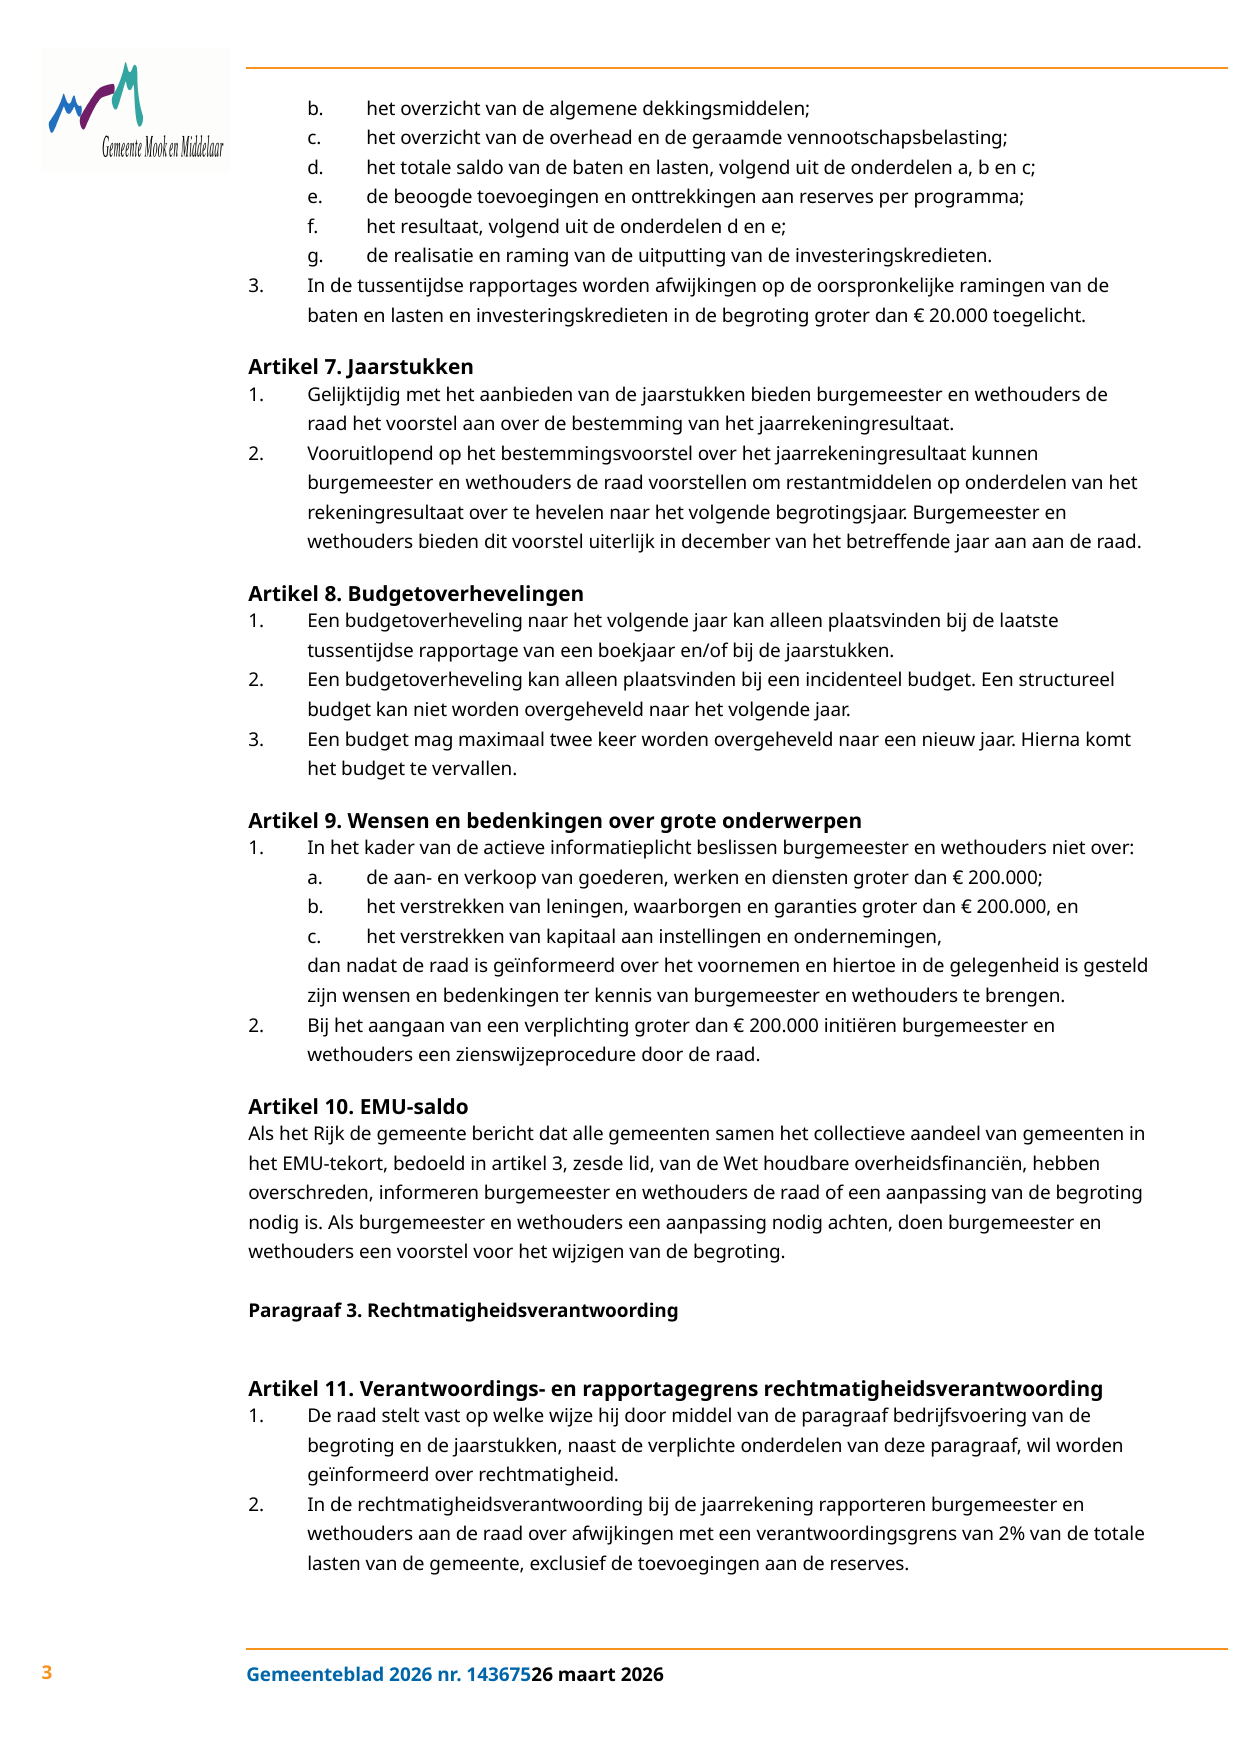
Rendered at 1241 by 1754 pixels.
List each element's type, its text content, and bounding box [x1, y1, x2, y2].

picture [41, 47, 231, 172]
list In het kader van de actieve informatieplicht beslissen burgemeester en wethouders niet over: [248, 834, 1152, 860]
list Gelijktijdig met het aanbieden van de jaarstukken bieden burgemeester en wethouders de raad het voorstel aan over de bestemming van het jaarrekeningresultaat. [248, 381, 1152, 436]
text Als het Rijk de gemeente bericht dat alle gemeenten samen het collectieve aandeel van gemeenten in het EMU-tekort, bedoeld in artikel 3, zesde lid, van de Wet houdbare overheidsfinanciën, hebben overschreden, informeren burgemeester en wethouders de raad of een aanpassing van de begroting nodig is. Als burgemeester en wethouders een aanpassing nodig achten, doen burgemeester en wethouders een voorstel voor het wijzigen van de begroting. [248, 1120, 1152, 1264]
list Een budget mag maximaal twee keer worden overgeheveld naar een nieuw jaar. Hierna komt het budget te vervallen. [248, 726, 1152, 781]
text Artikel 8. Budgetoverhevelingen [248, 579, 1152, 607]
list Een budgetoverheveling kan alleen plaatsvinden bij een incidenteel budget. Een structureel budget kan niet worden overgeheveld naar het volgende jaar. [248, 667, 1152, 722]
list het verstrekken van leningen, waarborgen en garanties groter dan € 200.000, en [307, 893, 1152, 919]
list De raad stelt vast op welke wijze hij door middel van de paragraaf bedrijfsvoering van de begroting en de jaarstukken, naast de verplichte onderdelen van deze paragraaf, wil worden geïnformeerd over rechtmatigheid. [248, 1402, 1152, 1487]
list de aan- en verkoop van goederen, werken en diensten groter dan € 200.000; [307, 864, 1152, 889]
list Een budgetoverheveling naar het volgende jaar kan alleen plaatsvinden bij de laatste tussentijdse rapportage van een boekjaar en/of bij de jaarstukken. [248, 607, 1152, 663]
list In de tussentijdse rapportages worden afwijkingen op de oorspronkelijke ramingen van de baten en lasten en investeringskredieten in de begroting groter dan € 20.000 toegelicht. [248, 272, 1152, 328]
list het verstrekken van kapitaal aan instellingen en ondernemingen, [307, 923, 1152, 949]
list In de rechtmatigheidsverantwoording bij de jaarrekening rapporteren burgemeester en wethouders aan de raad over afwijkingen met een verantwoordingsgrens van 2% van de totale lasten van de gemeente, exclusief de toevoegingen aan de reserves. [248, 1491, 1152, 1576]
list het totale saldo van de baten en lasten, volgend uit de onderdelen a, b en c; [307, 154, 1152, 180]
list Vooruitlopend op het bestemmingsvoorstel over het jaarrekeningresultaat kunnen burgemeester en wethouders de raad voorstellen om restantmiddelen op onderdelen van het rekeningresultaat over te hevelen naar het volgende begrotingsjaar. Burgemeester en wethouders bieden dit voorstel uiterlijk in december van het betreffende jaar aan aan de raad. [248, 440, 1152, 554]
list het overzicht van de algemene dekkingsmiddelen; [307, 95, 1152, 121]
list het overzicht van de overhead en de geraamde vennootschapsbelasting; [307, 124, 1152, 150]
text Paragraaf 3. Rechtmatigheidsverantwoording [248, 1298, 1152, 1323]
list de realisatie en raming van de uitputting van de investeringskredieten. [307, 243, 1152, 268]
text Artikel 9. Wensen en bedenkingen over grote onderwerpen [248, 806, 1152, 834]
list Bij het aangaan van een verplichting groter dan € 200.000 initiëren burgemeester en wethouders een zienswijzeprocedure door de raad. [248, 1012, 1152, 1067]
text Artikel 11. Verantwoordings- en rapportagegrens rechtmatigheidsverantwoording [248, 1374, 1152, 1402]
list de beoogde toevoegingen en onttrekkingen aan reserves per programma; [307, 183, 1152, 209]
text Artikel 10. EMU-saldo [248, 1092, 1152, 1120]
list dan nadat de raad is geïnformeerd over het voornemen en hiertoe in de gelegenheid is gesteld zijn wensen en bedenkingen ter kennis van burgemeester en wethouders te brengen. [248, 953, 1152, 1008]
text Artikel 7. Jaarstukken [248, 352, 1152, 381]
list het resultaat, volgend uit de onderdelen d en e; [307, 213, 1152, 239]
